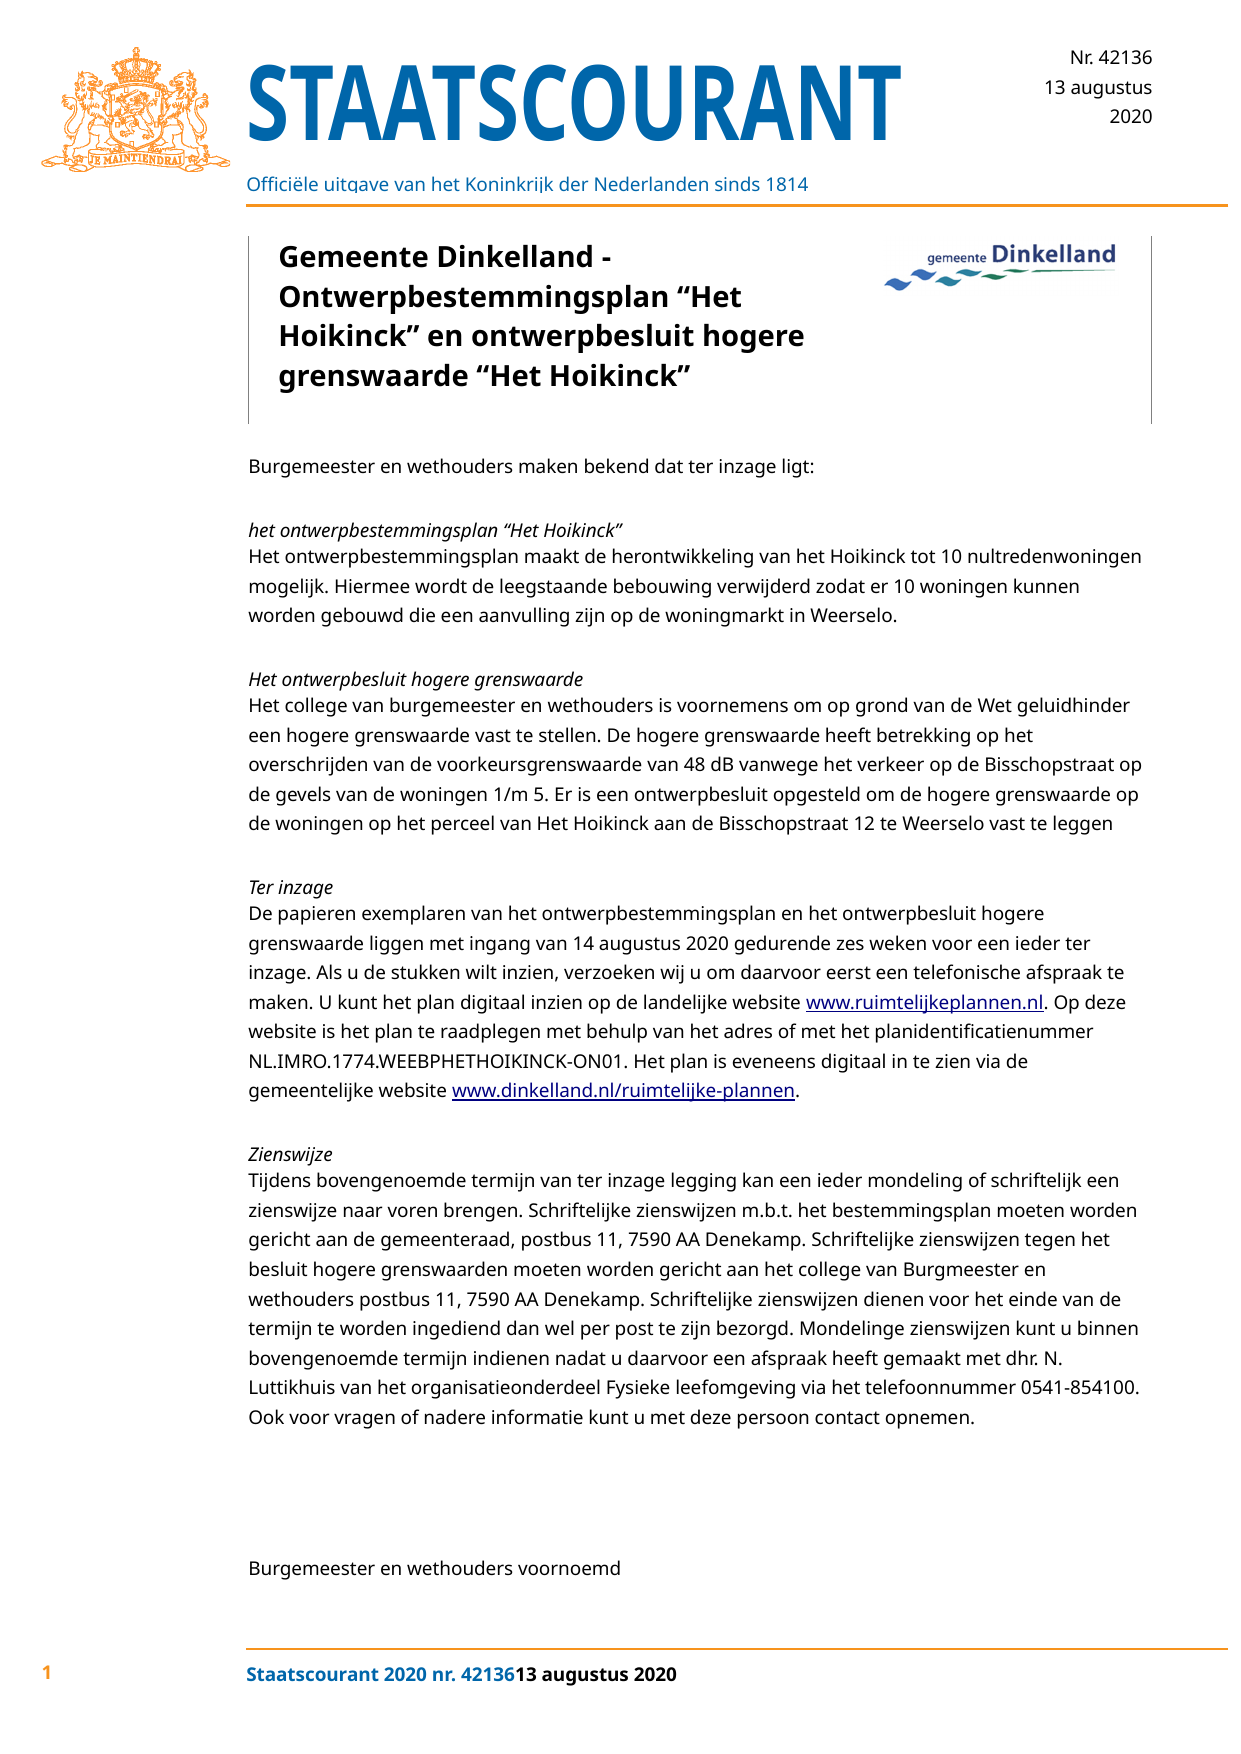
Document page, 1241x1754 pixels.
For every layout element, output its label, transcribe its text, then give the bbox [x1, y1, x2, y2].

text Ter inzage [248, 874, 1152, 900]
text Het ontwerpbestemmingsplan maakt de herontwikkeling van het Hoikinck tot 10 nultredenwoningen mogelijk. Hiermee wordt de leegstaande bebouwing verwijderd zodat er 10 woningen kunnen worden gebouwd die een aanvulling zijn op de woningmarkt in Weerselo. [248, 543, 1152, 628]
table_header [850, 236, 1151, 424]
text Burgemeester en wethouders maken bekend dat ter inzage ligt: [248, 454, 1152, 479]
text Het ontwerpbesluit hogere grenswaarde [248, 666, 1152, 692]
table_header Gemeente Dinkelland - Ontwerpbestemmingsplan “Het Hoikinck” en ontwerpbesluit hogere grenswaarde “Het Hoikinck” [249, 236, 850, 424]
text het ontwerpbestemmingsplan “Het Hoikinck” [248, 518, 1152, 543]
text Burgemeester en wethouders voornoemd [248, 1555, 1152, 1581]
text Zienswijze [248, 1142, 1152, 1167]
picture [882, 236, 1119, 296]
text Het college van burgemeester en wethouders is voornemens om op grond van de Wet geluidhinder een hogere grenswaarde vast te stellen. De hogere grenswaarde heeft betrekking op het overschrijden van de voorkeursgrenswaarde van 48 dB vanwege het verkeer op de Bisschopstraat op de gevels van de woningen 1/m 5. Er is een ontwerpbesluit opgesteld om de hogere grenswaarde op de woningen op het perceel van Het Hoikinck aan de Bisschopstraat 12 te Weerselo vast te leggen [248, 692, 1152, 836]
picture [41, 47, 231, 172]
text De papieren exemplaren van het ontwerpbestemmingsplan en het ontwerpbesluit hogere grenswaarde liggen met ingang van 14 augustus 2020 gedurende zes weken voor een ieder ter inzage. Als u de stukken wilt inzien, verzoeken wij u om daarvoor eerst een telefonische afspraak te maken. U kunt het plan digitaal inzien op de landelijke website www.ruimtelijkeplannen.nl. Op deze website is het plan te raadplegen met behulp van het adres of met het planidentificatienummer NL.IMRO.1774.WEEBPHETHOIKINCK-ON01. Het plan is eveneens digitaal in te zien via de gemeentelijke website www.dinkelland.nl/ruimtelijke-plannen. [248, 900, 1152, 1103]
text Tijdens bovengenoemde termijn van ter inzage legging kan een ieder mondeling of schriftelijk een zienswijze naar voren brengen. Schriftelijke zienswijzen m.b.t. het bestemmingsplan moeten worden gericht aan de gemeenteraad, postbus 11, 7590 AA Denekamp. Schriftelijke zienswijzen tegen het besluit hogere grenswaarden moeten worden gericht aan het college van Burgmeester en wethouders postbus 11, 7590 AA Denekamp. Schriftelijke zienswijzen dienen voor het einde van de termijn te worden ingediend dan wel per post te zijn bezorgd. Mondelinge zienswijzen kunt u binnen bovengenoemde termijn indienen nadat u daarvoor een afspraak heeft gemaakt met dhr. N. Luttikhuis van het organisatieonderdeel Fysieke leefomgeving via het telefoonnummer 0541-854100. Ook voor vragen of nadere informatie kunt u met deze persoon contact opnemen. [248, 1167, 1152, 1430]
